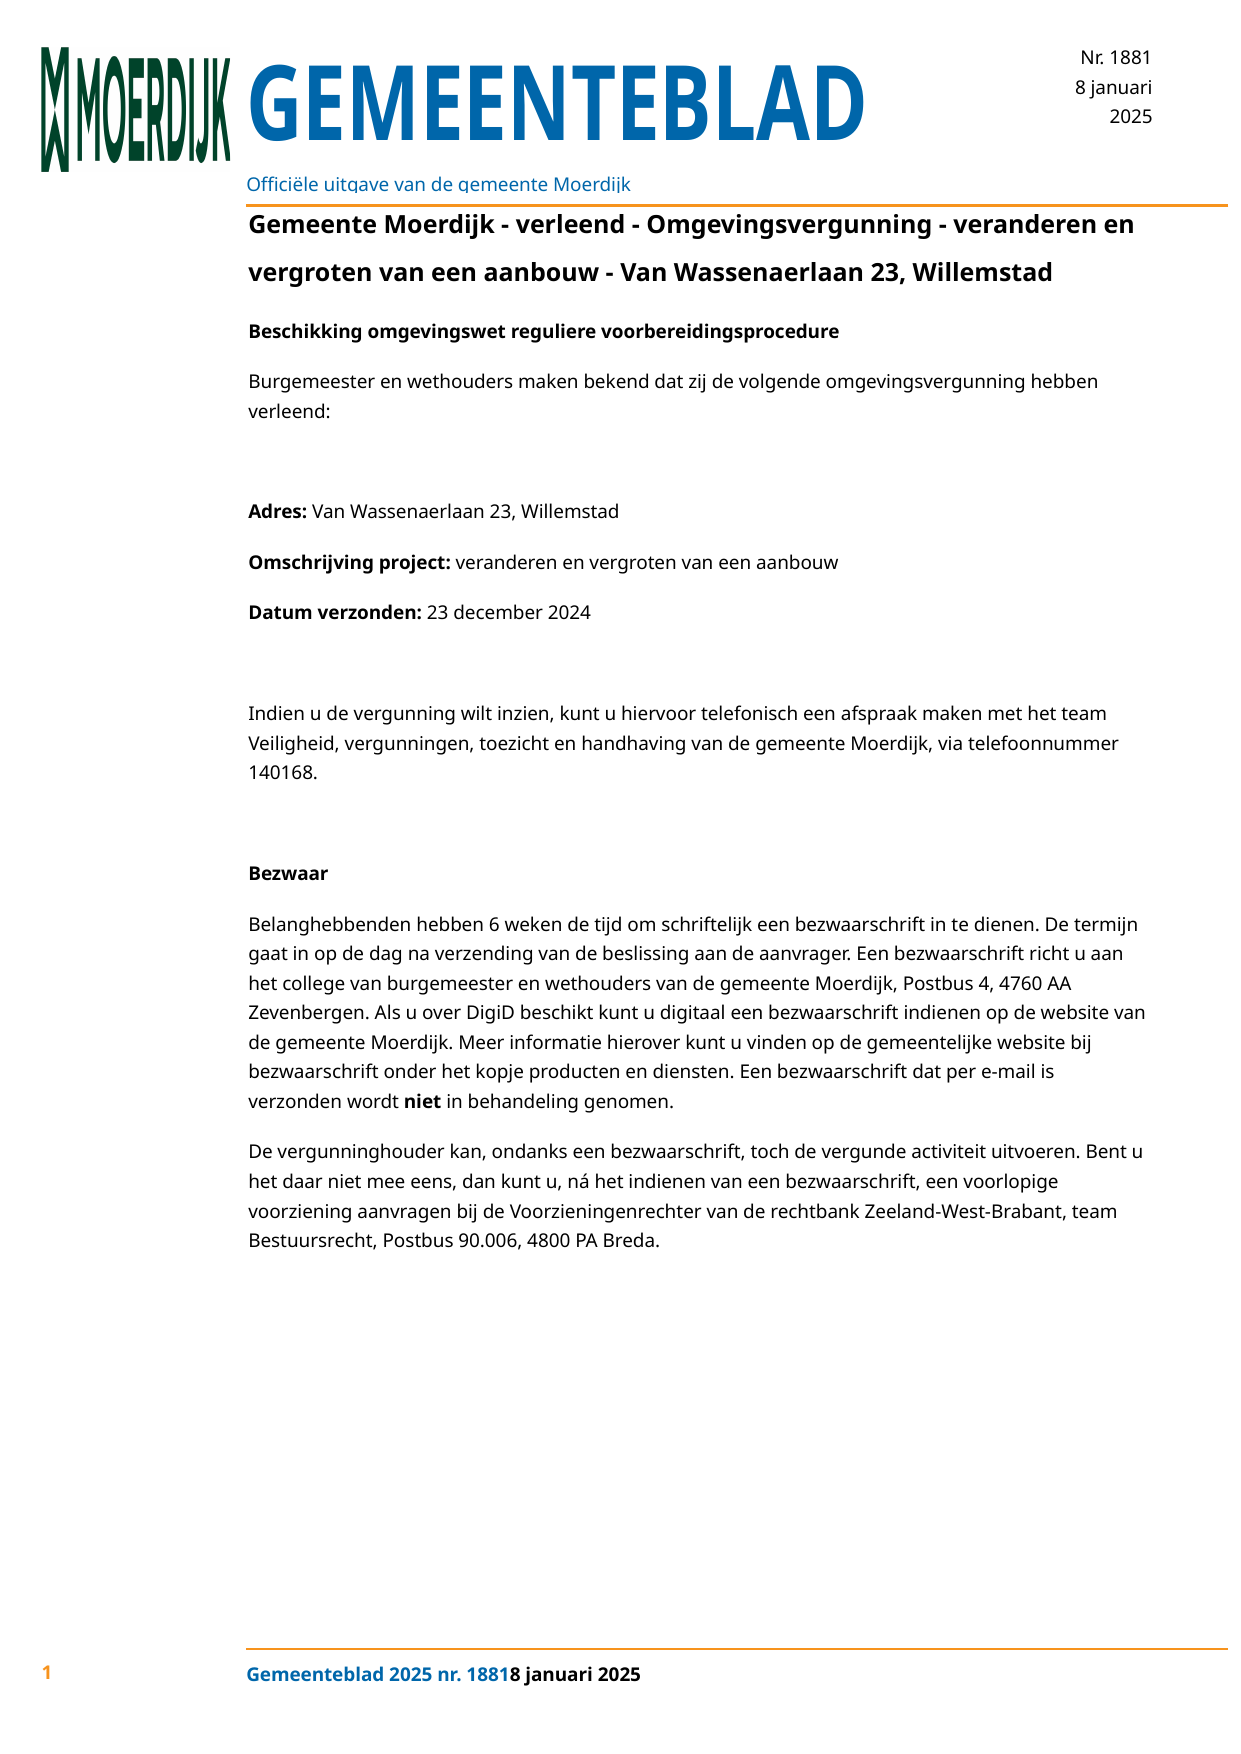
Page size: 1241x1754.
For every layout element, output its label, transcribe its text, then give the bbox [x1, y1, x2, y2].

text Belanghebbenden hebben 6 weken de tijd om schriftelijk een bezwaarschrift in te dienen. De termijn gaat in op de dag na verzending van de beslissing aan de aanvrager. Een bezwaarschrift richt u aan het college van burgemeester en wethouders van de gemeente Moerdijk, Postbus 4, 4760 AA Zevenbergen. Als u over DigiD beschikt kunt u digitaal een bezwaarschrift indienen op de website van de gemeente Moerdijk. Meer informatie hierover kunt u vinden op de gemeentelijke website bij bezwaarschrift onder het kopje producten en diensten. Een bezwaarschrift dat per e-mail is verzonden wordt niet in behandeling genomen. [248, 911, 1152, 1114]
text De vergunninghouder kan, ondanks een bezwaarschrift, toch de vergunde activiteit uitvoeren. Bent u het daar niet mee eens, dan kunt u, ná het indienen van een bezwaarschrift, een voorlopige voorziening aanvragen bij de Voorzieningenrechter van de rechtbank Zeeland-West-Brabant, team Bestuursrecht, Postbus 90.006, 4800 PA Breda. [248, 1139, 1152, 1253]
picture [41, 47, 231, 172]
text Bezwaar [248, 860, 1152, 886]
text Indien u de vergunning wilt inzien, kunt u hiervoor telefonisch een afspraak maken met het team Veiligheid, vergunningen, toezicht en handhaving van de gemeente Moerdijk, via telefoonnummer 140168. [248, 700, 1152, 785]
text Omschrijving project: veranderen en vergroten van een aanbouw [248, 549, 1152, 575]
text Burgemeester en wethouders maken bekend dat zij de volgende omgevingsvergunning hebben verleend: [248, 368, 1152, 424]
text Beschikking omgevingswet reguliere voorbereidingsprocedure [248, 318, 1152, 344]
text Datum verzonden: 23 december 2024 [248, 599, 1152, 625]
text Gemeente Moerdijk - verleend - Omgevingsvergunning - veranderen en vergroten van een aanbouw - Van Wassenaerlaan 23, Willemstad [248, 207, 1152, 288]
text Adres: Van Wassenaerlaan 23, Willemstad [248, 499, 1152, 524]
